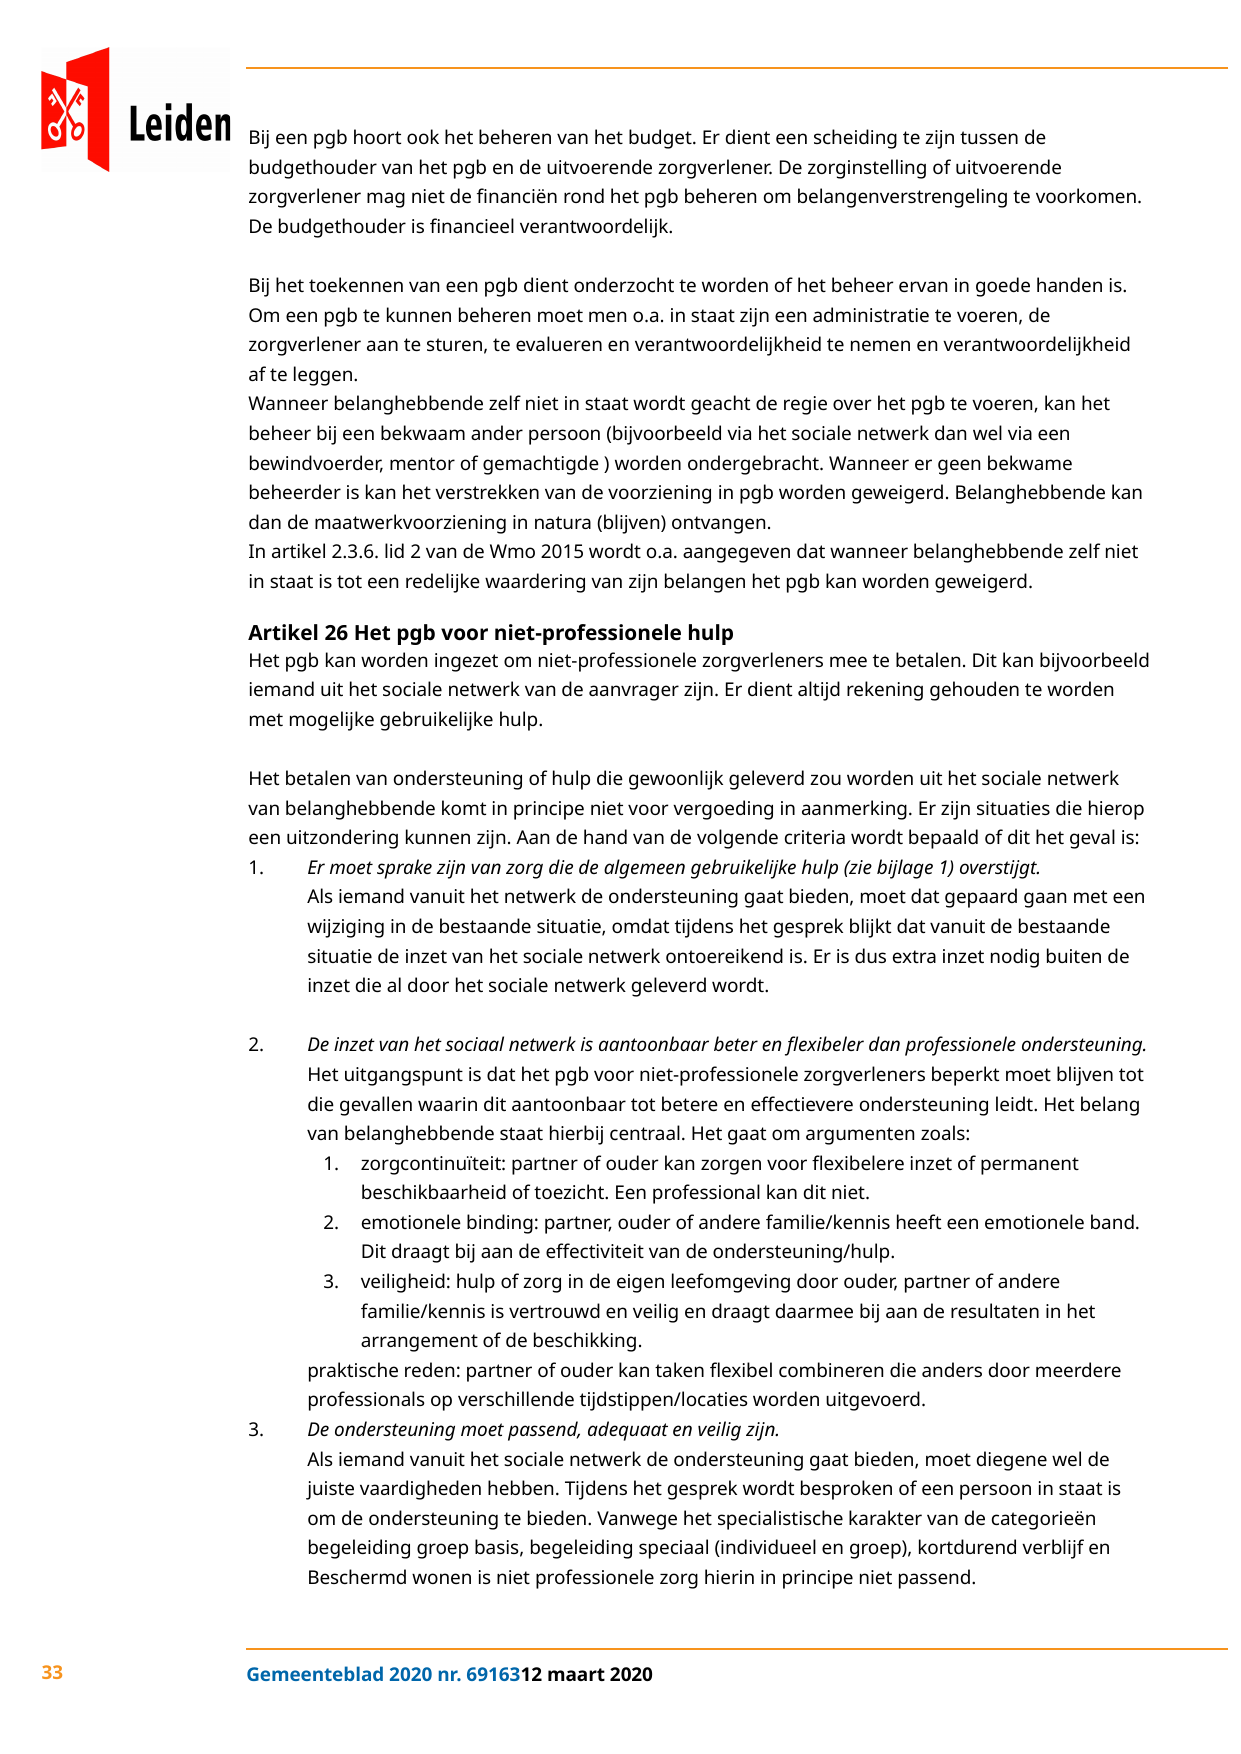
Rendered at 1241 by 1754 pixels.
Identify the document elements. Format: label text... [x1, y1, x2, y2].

list Als iemand vanuit het sociale netwerk de ondersteuning gaat bieden, moet diegene wel de juiste vaardigheden hebben. Tijdens het gesprek wordt besproken of een persoon in staat is om de ondersteuning te bieden. Vanwege het specialistische karakter van de categorieën begeleiding groep basis, begeleiding speciaal (individueel en groep), kortdurend verblijf en Beschermd wonen is niet professionele zorg hierin in principe niet passend. [248, 1446, 1152, 1590]
list zorgcontinuïteit: partner of ouder kan zorgen voor flexibelere inzet of permanent beschikbaarheid of toezicht. Een professional kan dit niet. [323, 1150, 1152, 1205]
text Wanneer belanghebbende zelf niet in staat wordt geacht de regie over het pgb te voeren, kan het beheer bij een bekwaam ander persoon (bijvoorbeeld via het sociale netwerk dan wel via een bewindvoerder, mentor of gemachtigde ) worden ondergebracht. Wanneer er geen bekwame beheerder is kan het verstrekken van de voorziening in pgb worden geweigerd. Belanghebbende kan dan de maatwerkvoorziening in natura (blijven) ontvangen. [248, 391, 1152, 535]
text Het pgb kan worden ingezet om niet-professionele zorgverleners mee te betalen. Dit kan bijvoorbeeld iemand uit het sociale netwerk van de aanvrager zijn. Er dient altijd rekening gehouden te worden met mogelijke gebruikelijke hulp. [248, 647, 1152, 732]
text Artikel 26 Het pgb voor niet-professionele hulp [248, 618, 1152, 647]
list praktische reden: partner of ouder kan taken flexibel combineren die anders door meerdere professionals op verschillende tijdstippen/locaties worden uitgevoerd. [248, 1357, 1152, 1412]
text Bij het toekennen van een pgb dient onderzocht te worden of het beheer ervan in goede handen is. Om een pgb te kunnen beheren moet men o.a. in staat zijn een administratie te voeren, de zorgverlener aan te sturen, te evalueren en verantwoordelijkheid te nemen en verantwoordelijkheid af te leggen. [248, 272, 1152, 387]
list Er moet sprake zijn van zorg die de algemeen gebruikelijke hulp (zie bijlage 1) overstijgt. [248, 854, 1152, 880]
list De inzet van het sociaal netwerk is aantoonbaar beter en flexibeler dan professionele ondersteuning. [248, 1032, 1152, 1057]
list veiligheid: hulp of zorg in de eigen leefomgeving door ouder, partner of andere familie/kennis is vertrouwd en veilig en draagt daarmee bij aan de resultaten in het arrangement of de beschikking. [323, 1268, 1152, 1353]
text Bij een pgb hoort ook het beheren van het budget. Er dient een scheiding te zijn tussen de budgethouder van het pgb en de uitvoerende zorgverlener. De zorginstelling of uitvoerende zorgverlener mag niet de financiën rond het pgb beheren om belangenverstrengeling te voorkomen. De budgethouder is financieel verantwoordelijk. [248, 124, 1152, 239]
text In artikel 2.3.6. lid 2 van de Wmo 2015 wordt o.a. aangegeven dat wanneer belanghebbende zelf niet in staat is tot een redelijke waardering van zijn belangen het pgb kan worden geweigerd. [248, 538, 1152, 594]
list emotionele binding: partner, ouder of andere familie/kennis heeft een emotionele band. Dit draagt bij aan de effectiviteit van de ondersteuning/hulp. [323, 1209, 1152, 1264]
picture [41, 47, 231, 172]
list Als iemand vanuit het netwerk de ondersteuning gaat bieden, moet dat gepaard gaan met een wijziging in de bestaande situatie, omdat tijdens het gesprek blijkt dat vanuit de bestaande situatie de inzet van het sociale netwerk ontoereikend is. Er is dus extra inzet nodig buiten de inzet die al door het sociale netwerk geleverd wordt. [248, 884, 1152, 998]
list De ondersteuning moet passend, adequaat en veilig zijn. [248, 1416, 1152, 1442]
text Het betalen van ondersteuning of hulp die gewoonlijk geleverd zou worden uit het sociale netwerk van belanghebbende komt in principe niet voor vergoeding in aanmerking. Er zijn situaties die hierop een uitzondering kunnen zijn. Aan de hand van de volgende criteria wordt bepaald of dit het geval is: [248, 765, 1152, 850]
list Het uitgangspunt is dat het pgb voor niet-professionele zorgverleners beperkt moet blijven tot die gevallen waarin dit aantoonbaar tot betere en effectievere ondersteuning leidt. Het belang van belanghebbende staat hierbij centraal. Het gaat om argumenten zoals: [248, 1061, 1152, 1146]
